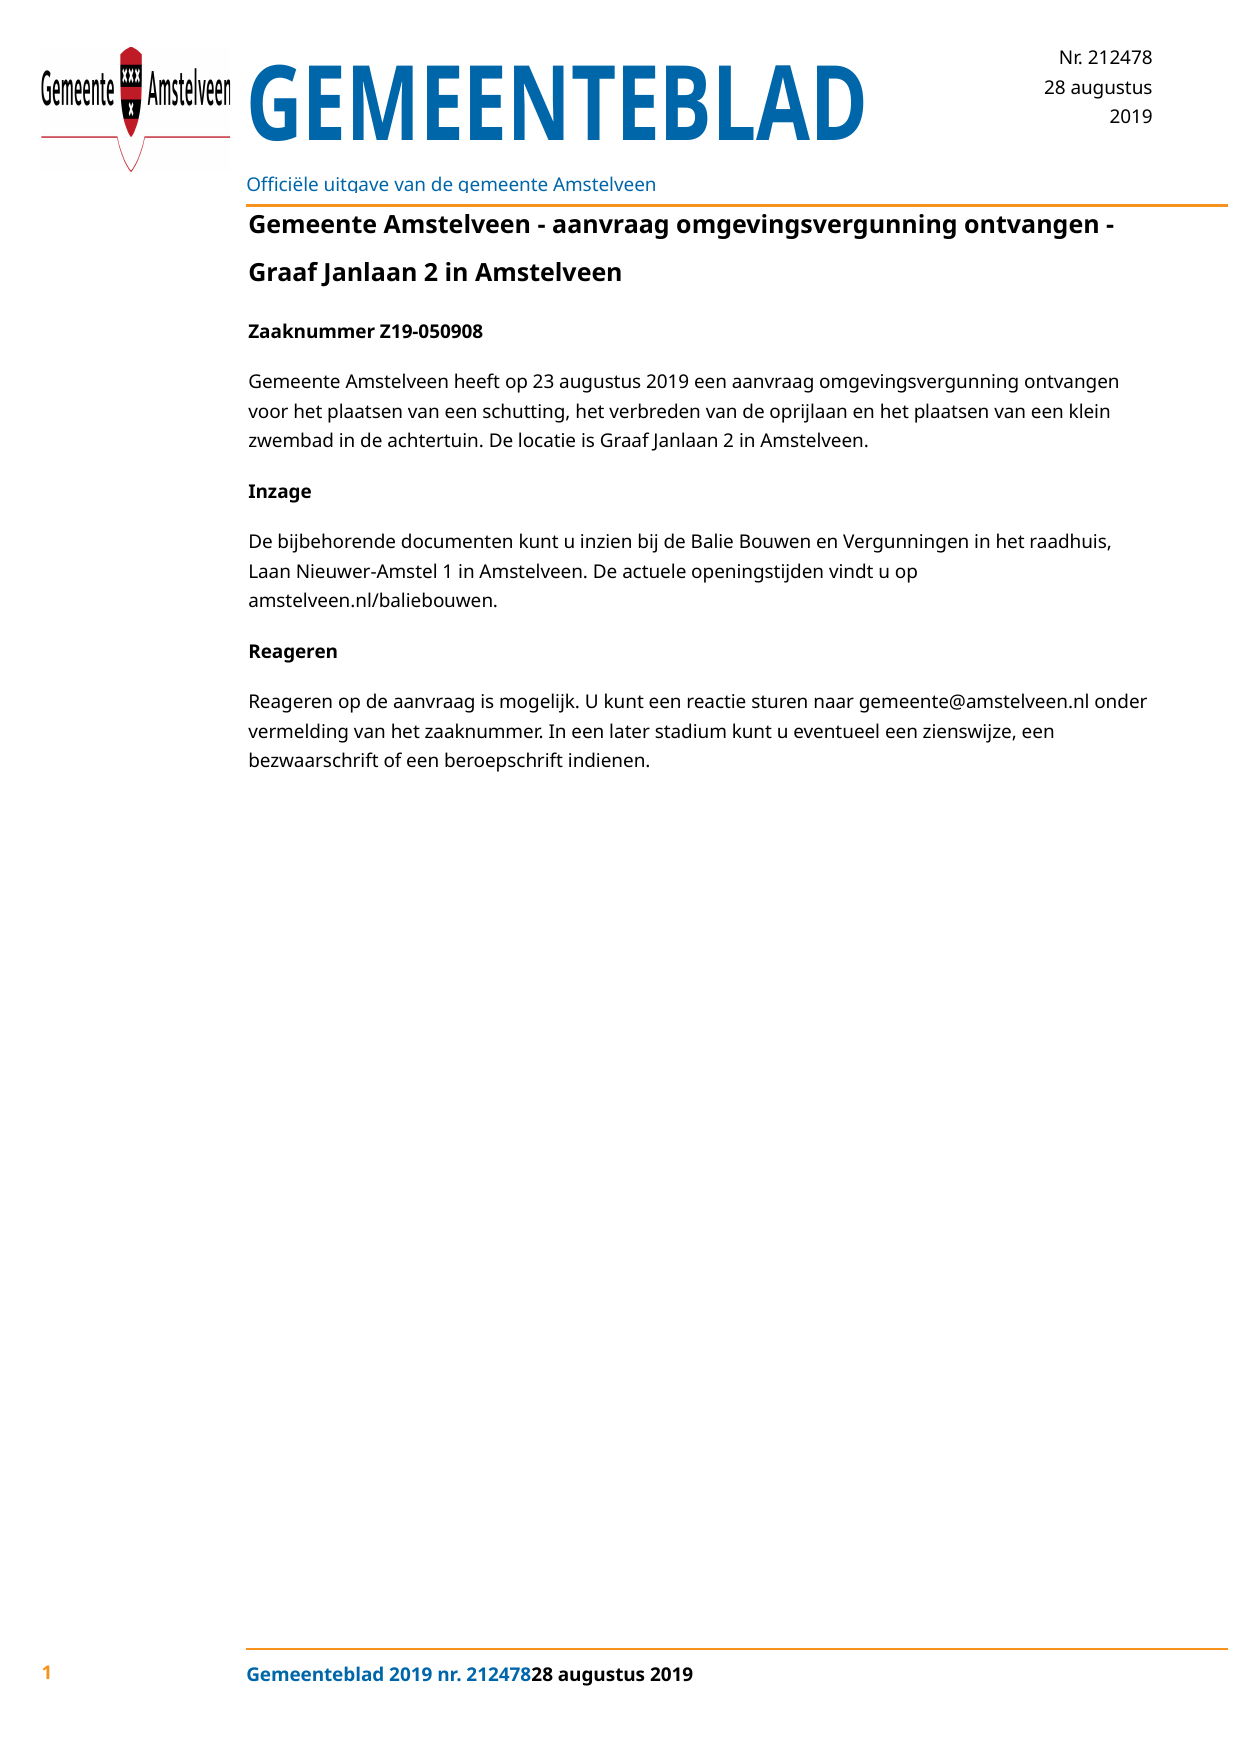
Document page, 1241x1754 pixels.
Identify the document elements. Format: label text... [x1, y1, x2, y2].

text Zaaknummer Z19-050908 [248, 318, 1152, 344]
text De bijbehorende documenten kunt u inzien bij de Balie Bouwen en Vergunningen in het raadhuis, Laan Nieuwer-Amstel 1 in Amstelveen. De actuele openingstijden vindt u op amstelveen.nl/baliebouwen. [248, 528, 1152, 613]
text Reageren [248, 638, 1152, 664]
text Inzage [248, 478, 1152, 504]
text Gemeente Amstelveen - aanvraag omgevingsvergunning ontvangen - Graaf Janlaan 2 in Amstelveen [248, 207, 1152, 288]
text Gemeente Amstelveen heeft op 23 augustus 2019 een aanvraag omgevingsvergunning ontvangen voor het plaatsen van een schutting, het verbreden van de oprijlaan en het plaatsen van een klein zwembad in de achtertuin. De locatie is Graaf Janlaan 2 in Amstelveen. [248, 368, 1152, 453]
picture [41, 47, 231, 172]
text Reageren op de aanvraag is mogelijk. U kunt een reactie sturen naar gemeente@amstelveen.nl onder vermelding van het zaaknummer. In een later stadium kunt u eventueel een zienswijze, een bezwaarschrift of een beroepschrift indienen. [248, 688, 1152, 773]
